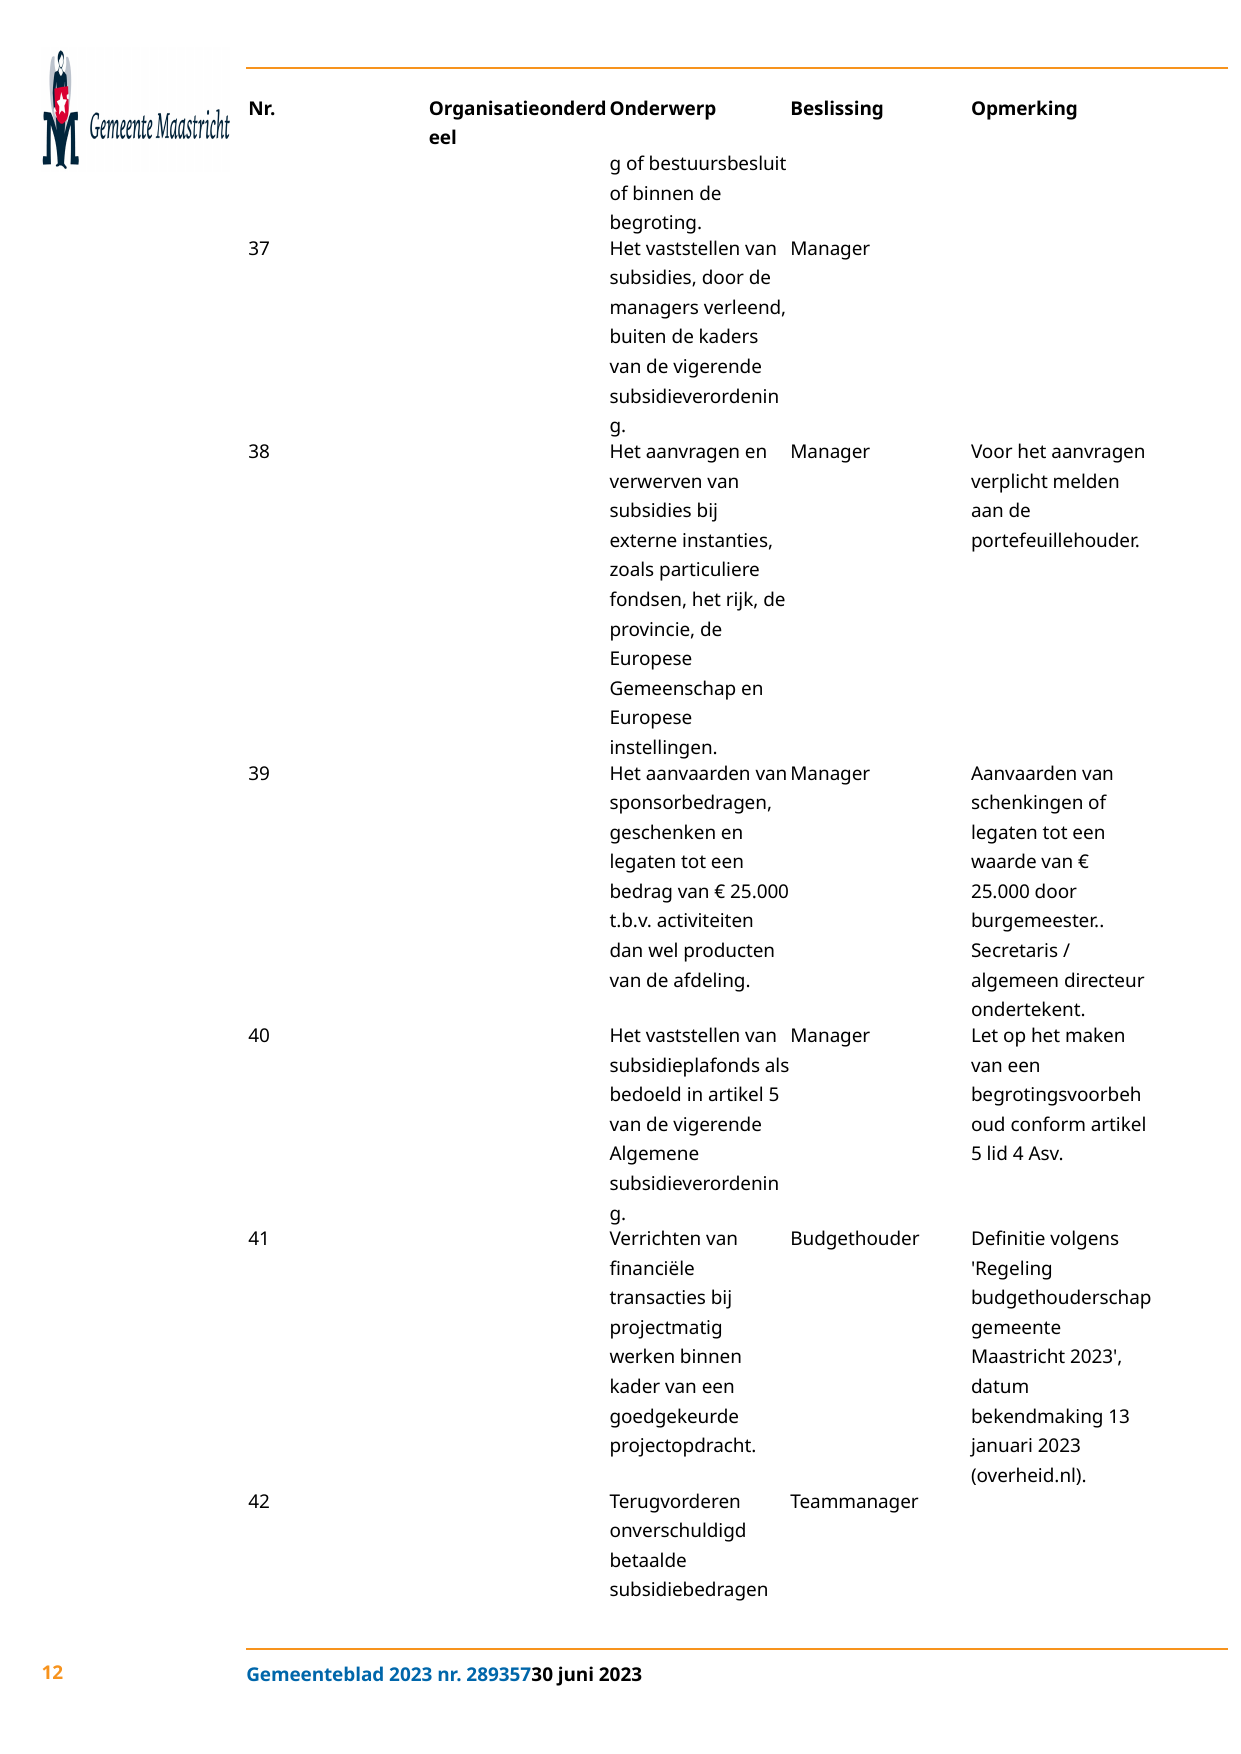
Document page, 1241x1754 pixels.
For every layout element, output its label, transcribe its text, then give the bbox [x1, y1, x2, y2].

table_header Beslissing [790, 95, 971, 150]
table_cell [790, 150, 971, 235]
table_cell [429, 1225, 609, 1488]
table_cell [248, 150, 429, 235]
table_cell [429, 1488, 609, 1602]
table_cell [971, 1488, 1152, 1602]
table_cell 40 [248, 1022, 429, 1225]
picture [41, 47, 231, 172]
table_header Opmerking [971, 95, 1152, 150]
table_header Organisatieonderdeel [429, 95, 609, 150]
table_header Nr. [248, 95, 429, 150]
table_cell Definitie volgens 'Regeling budgethouderschap gemeente Maastricht 2023', datum bekendmaking 13 januari 2023 (overheid.nl). [971, 1225, 1152, 1488]
table_cell 38 [248, 438, 429, 760]
table_cell Het vaststellen van subsidieplafonds als bedoeld in artikel 5 van de vigerende Algemene subsidieverordening. [609, 1022, 790, 1225]
table_cell Budgethouder [790, 1225, 971, 1488]
table_cell 41 [248, 1225, 429, 1488]
table_cell Het aanvaarden van sponsorbedragen, geschenken en legaten tot een bedrag van € 25.000 t.b.v. activiteiten dan wel producten van de afdeling. [609, 760, 790, 1022]
table_cell Het aanvragen en verwerven van subsidies bij externe instanties, zoals particuliere fondsen, het rijk, de provincie, de Europese Gemeenschap en Europese instellingen. [609, 438, 790, 760]
table_cell Verrichten van financiële transacties bij projectmatig werken binnen kader van een goedgekeurde projectopdracht. [609, 1225, 790, 1488]
table_cell Teammanager [790, 1488, 971, 1602]
table_cell Het vaststellen van subsidies, door de managers verleend, buiten de kaders van de vigerende subsidieverordening. [609, 235, 790, 438]
table_cell Manager [790, 760, 971, 1022]
table_cell g of bestuursbesluit of binnen de begroting. [609, 150, 790, 235]
table_cell [429, 150, 609, 235]
table_cell [429, 438, 609, 760]
table_cell [971, 235, 1152, 438]
table_cell Manager [790, 235, 971, 438]
table_cell Terugvorderen onverschuldigd betaalde subsidiebedragen [609, 1488, 790, 1602]
table_cell [429, 760, 609, 1022]
table_cell Manager [790, 438, 971, 760]
table_cell 37 [248, 235, 429, 438]
table_cell Voor het aanvragen verplicht melden aan de portefeuillehouder. [971, 438, 1152, 760]
table_header Onderwerp [609, 95, 790, 150]
table_cell Aanvaarden van schenkingen of legaten tot een waarde van € 25.000 door burgemeester.. Secretaris / algemeen directeur ondertekent. [971, 760, 1152, 1022]
table_cell [971, 150, 1152, 235]
table_cell 42 [248, 1488, 429, 1602]
table_cell [429, 1022, 609, 1225]
table_cell Manager [790, 1022, 971, 1225]
table_cell Let op het maken van een begrotingsvoorbehoud conform artikel 5 lid 4 Asv. [971, 1022, 1152, 1225]
table_cell [429, 235, 609, 438]
table_cell 39 [248, 760, 429, 1022]
